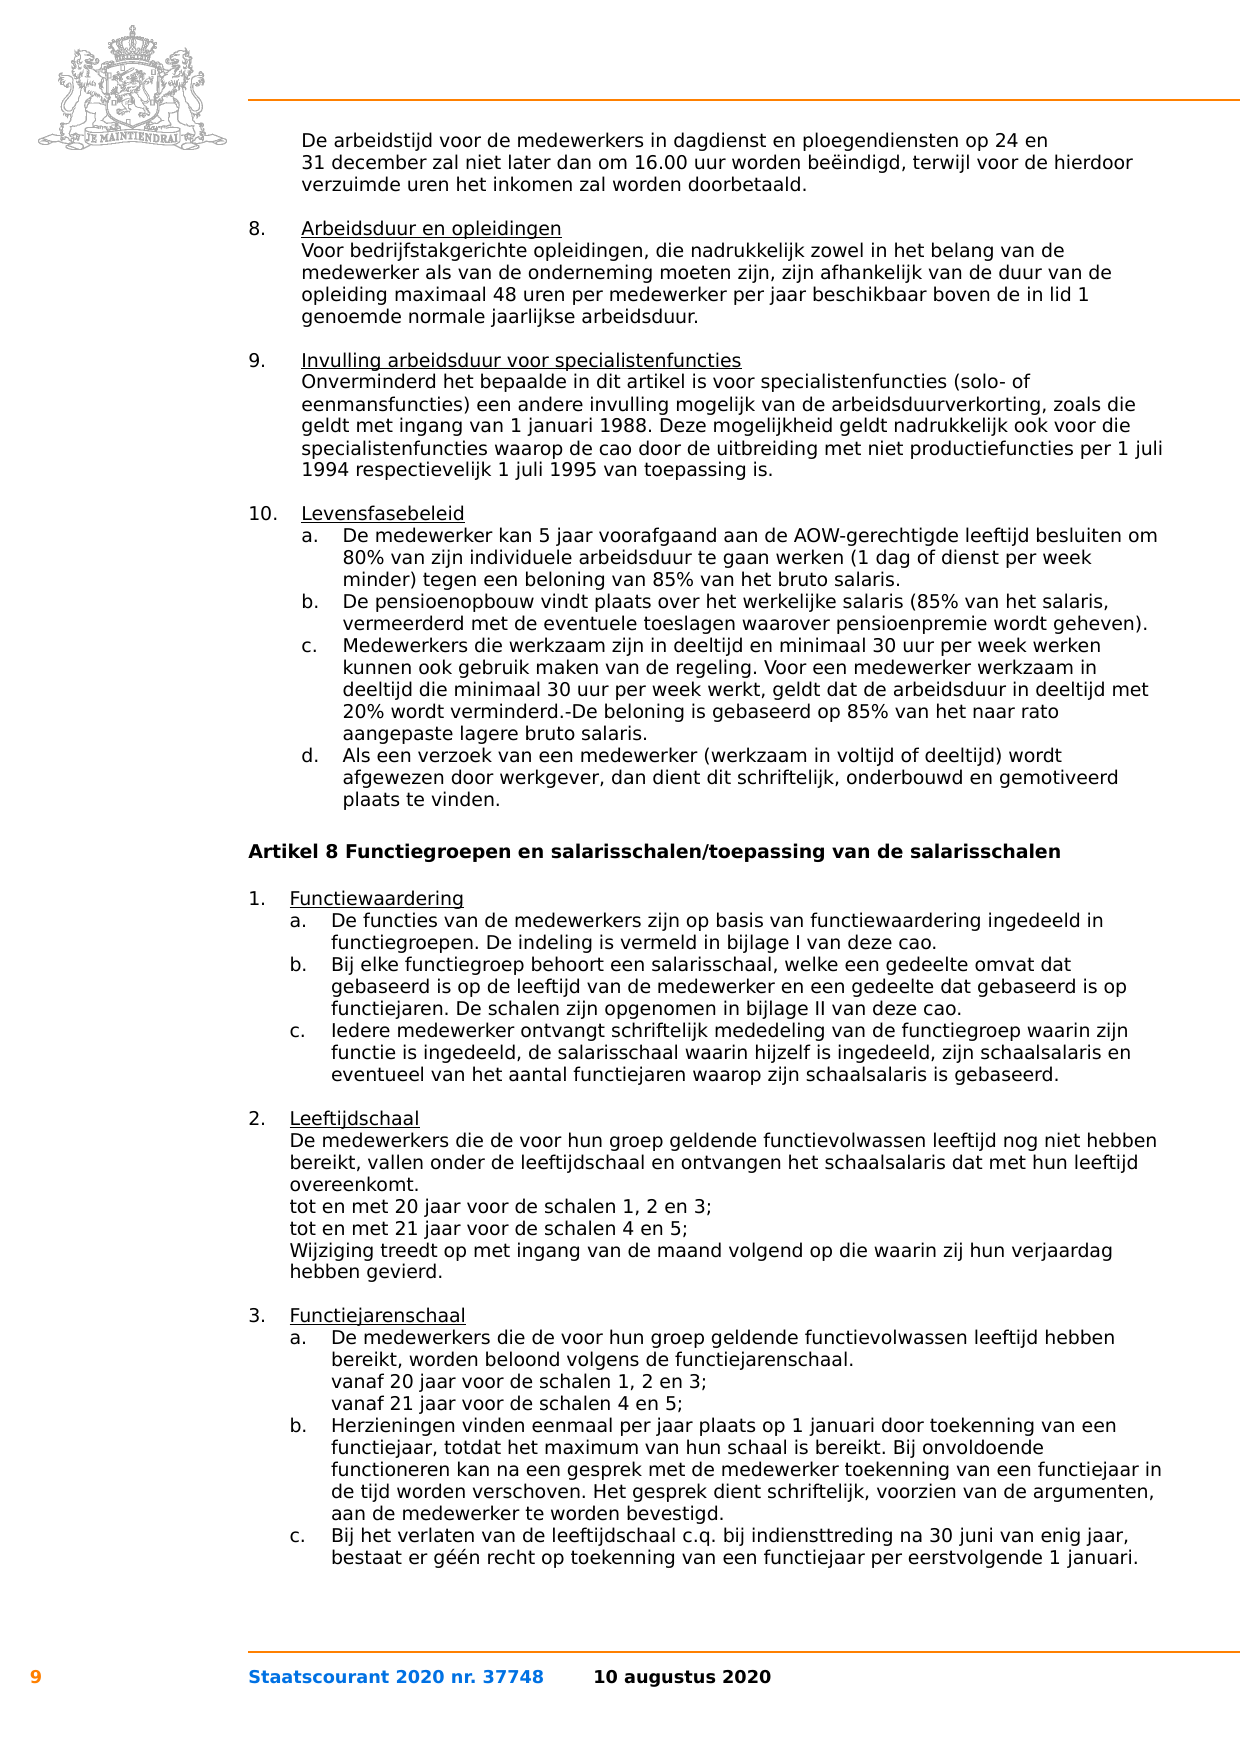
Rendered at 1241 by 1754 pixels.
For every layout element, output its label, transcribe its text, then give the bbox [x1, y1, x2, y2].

text 2. Leeftijdschaal [248, 1108, 1163, 1129]
text 8. Arbeidsduur en opleidingen [248, 218, 1163, 240]
text vanaf 20 jaar voor de schalen 1, 2 en 3; [331, 1371, 1163, 1393]
subtitle Artikel 8 Functiegroepen en salarisschalen/toepassing van de salarisschalen [248, 841, 1163, 863]
text De medewerkers die de voor hun groep geldende functievolwassen leeftijd nog niet hebben bereikt, vallen onder de leeftijdschaal en ontvangen het schaalsalaris dat met hun leeftijd overeenkomt. [289, 1129, 1163, 1196]
text Voor bedrijfstakgerichte opleidingen, die nadrukkelijk zowel in het belang van de medewerker als van de onderneming moeten zijn, zijn afhankelijk van de duur van de opleiding maximaal 48 uren per medewerker per jaar beschikbaar boven de in lid 1 genoemde normale jaarlijkse arbeidsduur. [301, 240, 1163, 328]
text b. Bij elke functiegroep behoort een salarisschaal, welke een gedeelte omvat dat gebaseerd is op de leeftijd van de medewerker en een gedeelte dat gebaseerd is op functiejaren. De schalen zijn opgenomen in bijlage II van deze cao. [289, 954, 1163, 1020]
text a. De functies van de medewerkers zijn op basis van functiewaardering ingedeeld in functiegroepen. De indeling is vermeld in bijlage I van deze cao. [289, 910, 1163, 954]
text c. Medewerkers die werkzaam zijn in deeltijd en minimaal 30 uur per week werken kunnen ook gebruik maken van de regeling. Voor een medewerker werkzaam in deeltijd die minimaal 30 uur per week werkt, geldt dat de arbeidsduur in deeltijd met 20% wordt verminderd.-De beloning is gebaseerd op 85% van het naar rato aangepaste lagere bruto salaris. [301, 635, 1163, 745]
text a. De medewerker kan 5 jaar voorafgaand aan de AOW-gerechtigde leeftijd besluiten om 80% van zijn individuele arbeidsduur te gaan werken (1 dag of dienst per week minder) tegen een beloning van 85% van het bruto salaris. [301, 525, 1163, 591]
picture [38, 25, 227, 150]
text 1. Functiewaardering [248, 888, 1163, 910]
text 9. Invulling arbeidsduur voor specialistenfuncties [248, 349, 1163, 371]
text c. Iedere medewerker ontvangt schriftelijk mededeling van de functiegroep waarin zijn functie is ingedeeld, de salarisschaal waarin hijzelf is ingedeeld, zijn schaalsalaris en eventueel van het aantal functiejaren waarop zijn schaalsalaris is gebaseerd. [289, 1020, 1163, 1086]
text b. Herzieningen vinden eenmaal per jaar plaats op 1 januari door toekenning van een functiejaar, totdat het maximum van hun schaal is bereikt. Bij onvoldoende functioneren kan na een gesprek met de medewerker toekenning van een functiejaar in de tijd worden verschoven. Het gesprek dient schriftelijk, voorzien van de argumenten, aan de medewerker te worden bevestigd. [289, 1415, 1163, 1525]
text a. De medewerkers die de voor hun groep geldende functievolwassen leeftijd hebben bereikt, worden beloond volgens de functiejarenschaal. [289, 1327, 1163, 1371]
text 3. Functiejarenschaal [248, 1305, 1163, 1327]
text tot en met 21 jaar voor de schalen 4 en 5; [289, 1217, 1163, 1239]
text vanaf 21 jaar voor de schalen 4 en 5; [331, 1393, 1163, 1415]
text b. De pensioenopbouw vindt plaats over het werkelijke salaris (85% van het salaris, vermeerderd met de eventuele toeslagen waarover pensioenpremie wordt geheven). [301, 591, 1163, 635]
text d. Als een verzoek van een medewerker (werkzaam in voltijd of deeltijd) wordt afgewezen door werkgever, dan dient dit schriftelijk, onderbouwd en gemotiveerd plaats te vinden. [301, 745, 1163, 811]
text 10. Levensfasebeleid [248, 503, 1163, 525]
text tot en met 20 jaar voor de schalen 1, 2 en 3; [289, 1196, 1163, 1217]
text c. Bij het verlaten van de leeftijdschaal c.q. bij indiensttreding na 30 juni van enig jaar, bestaat er géén recht op toekenning van een functiejaar per eerstvolgende 1 januari. [289, 1525, 1163, 1569]
text Wijziging treedt op met ingang van de maand volgend op die waarin zij hun verjaardag hebben gevierd. [289, 1239, 1163, 1283]
text Onverminderd het bepaalde in dit artikel is voor specialistenfuncties (solo- of eenmansfuncties) een andere invulling mogelijk van de arbeidsduurverkorting, zoals die geldt met ingang van 1 januari 1988. Deze mogelijkheid geldt nadrukkelijk ook voor die specialistenfuncties waarop de cao door de uitbreiding met niet productiefuncties per 1 juli 1994 respectievelijk 1 juli 1995 van toepassing is. [301, 371, 1163, 481]
text De arbeidstijd voor de medewerkers in dagdienst en ploegendiensten op 24 en 31 december zal niet later dan om 16.00 uur worden beëindigd, terwijl voor de hierdoor verzuimde uren het inkomen zal worden doorbetaald. [301, 130, 1163, 196]
